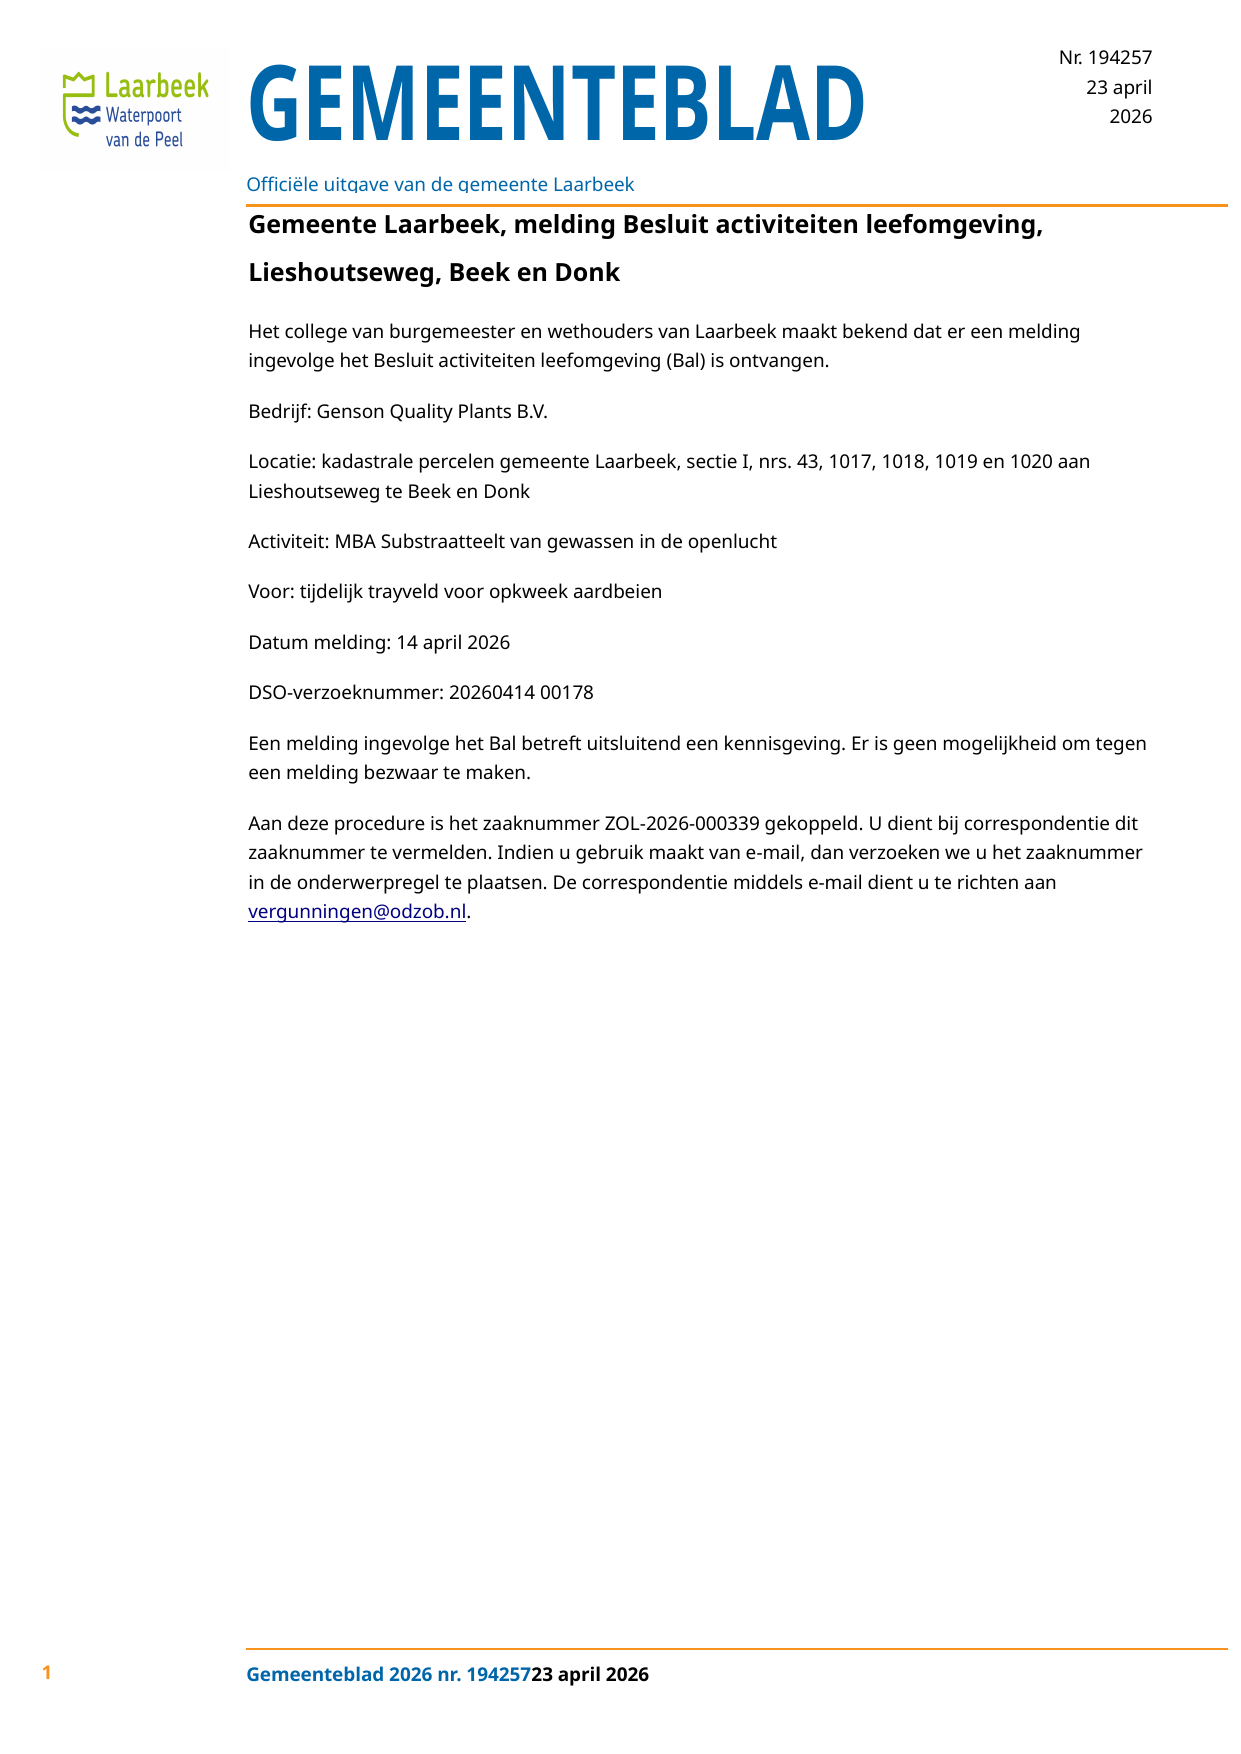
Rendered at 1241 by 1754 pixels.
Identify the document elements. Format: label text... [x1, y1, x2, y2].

text Datum melding: 14 april 2026 [248, 629, 1152, 655]
text Voor: tijdelijk trayveld voor opkweek aardbeien [248, 579, 1152, 604]
text Locatie: kadastrale percelen gemeente Laarbeek, sectie I, nrs. 43, 1017, 1018, 1019 en 1020 aan Lieshoutseweg te Beek en Donk [248, 448, 1152, 504]
picture [41, 47, 231, 172]
text Gemeente Laarbeek, melding Besluit activiteiten leefomgeving, Lieshoutseweg, Beek en Donk [248, 207, 1152, 288]
text Het college van burgemeester en wethouders van Laarbeek maakt bekend dat er een melding ingevolge het Besluit activiteiten leefomgeving (Bal) is ontvangen. [248, 318, 1152, 373]
text Een melding ingevolge het Bal betreft uitsluitend een kennisgeving. Er is geen mogelijkheid om tegen een melding bezwaar te maken. [248, 730, 1152, 785]
text DSO-verzoeknummer: 20260414 00178 [248, 679, 1152, 705]
text Bedrijf: Genson Quality Plants B.V. [248, 398, 1152, 424]
text Aan deze procedure is het zaaknummer ZOL-2026-000339 gekoppeld. U dient bij correspondentie dit zaaknummer te vermelden. Indien u gebruik maakt van e-mail, dan verzoeken we u het zaaknummer in de onderwerpregel te plaatsen. De correspondentie middels e-mail dient u te richten aan vergunningen@odzob.nl. [248, 810, 1152, 924]
text Activiteit: MBA Substraatteelt van gewassen in de openlucht [248, 528, 1152, 554]
